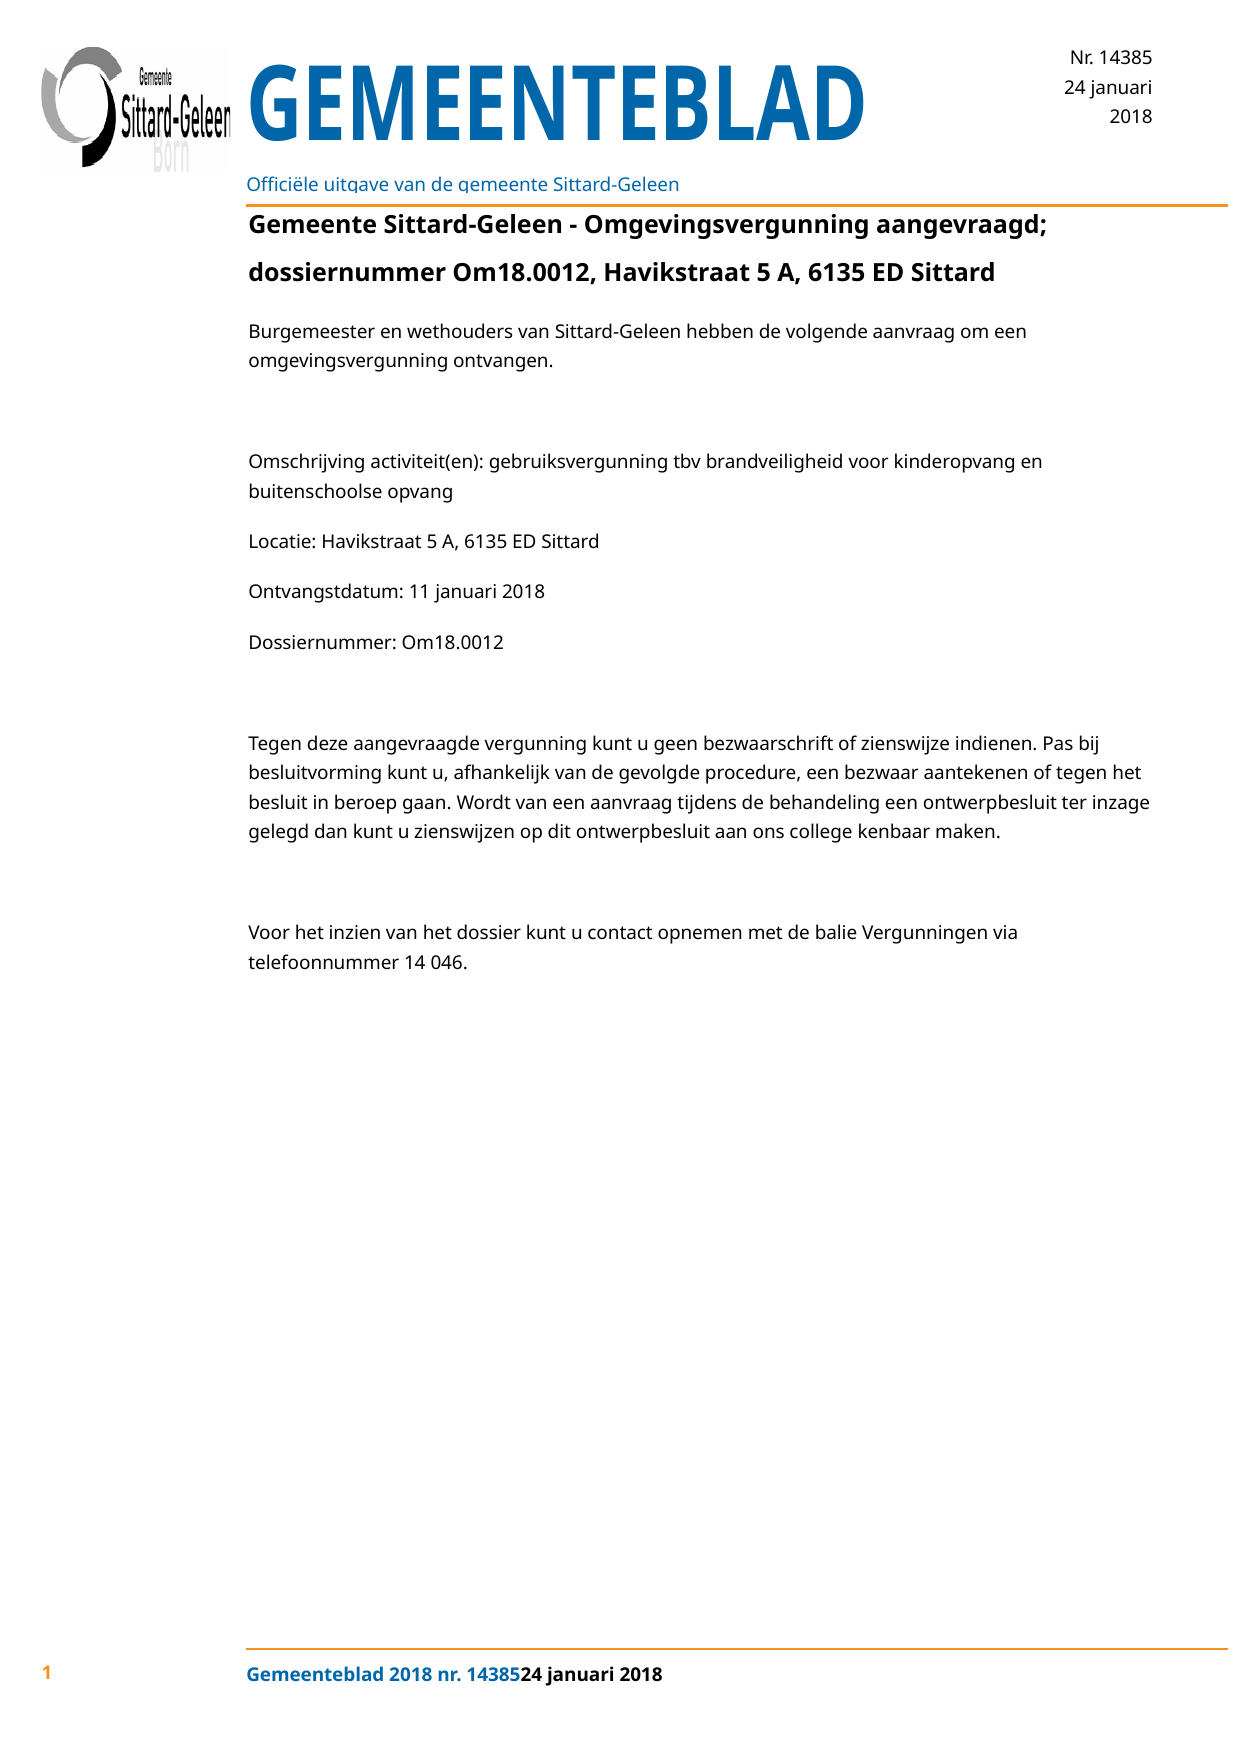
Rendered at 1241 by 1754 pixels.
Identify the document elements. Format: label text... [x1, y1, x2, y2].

text Burgemeester en wethouders van Sittard-Geleen hebben de volgende aanvraag om een omgevingsvergunning ontvangen. [248, 318, 1152, 373]
text Dossiernummer: Om18.0012 [248, 629, 1152, 655]
picture [41, 47, 231, 172]
text Locatie: Havikstraat 5 A, 6135 ED Sittard [248, 528, 1152, 554]
text Gemeente Sittard-Geleen - Omgevingsvergunning aangevraagd; dossiernummer Om18.0012, Havikstraat 5 A, 6135 ED Sittard [248, 207, 1152, 288]
text Tegen deze aangevraagde vergunning kunt u geen bezwaarschrift of zienswijze indienen. Pas bij besluitvorming kunt u, afhankelijk van de gevolgde procedure, een bezwaar aantekenen of tegen het besluit in beroep gaan. Wordt van een aanvraag tijdens de behandeling een ontwerpbesluit ter inzage gelegd dan kunt u zienswijzen op dit ontwerpbesluit aan ons college kenbaar maken. [248, 730, 1152, 844]
text Voor het inzien van het dossier kunt u contact opnemen met de balie Vergunningen via telefoonnummer 14 046. [248, 919, 1152, 975]
text Omschrijving activiteit(en): gebruiksvergunning tbv brandveiligheid voor kinderopvang en buitenschoolse opvang [248, 448, 1152, 504]
text Ontvangstdatum: 11 januari 2018 [248, 579, 1152, 604]
